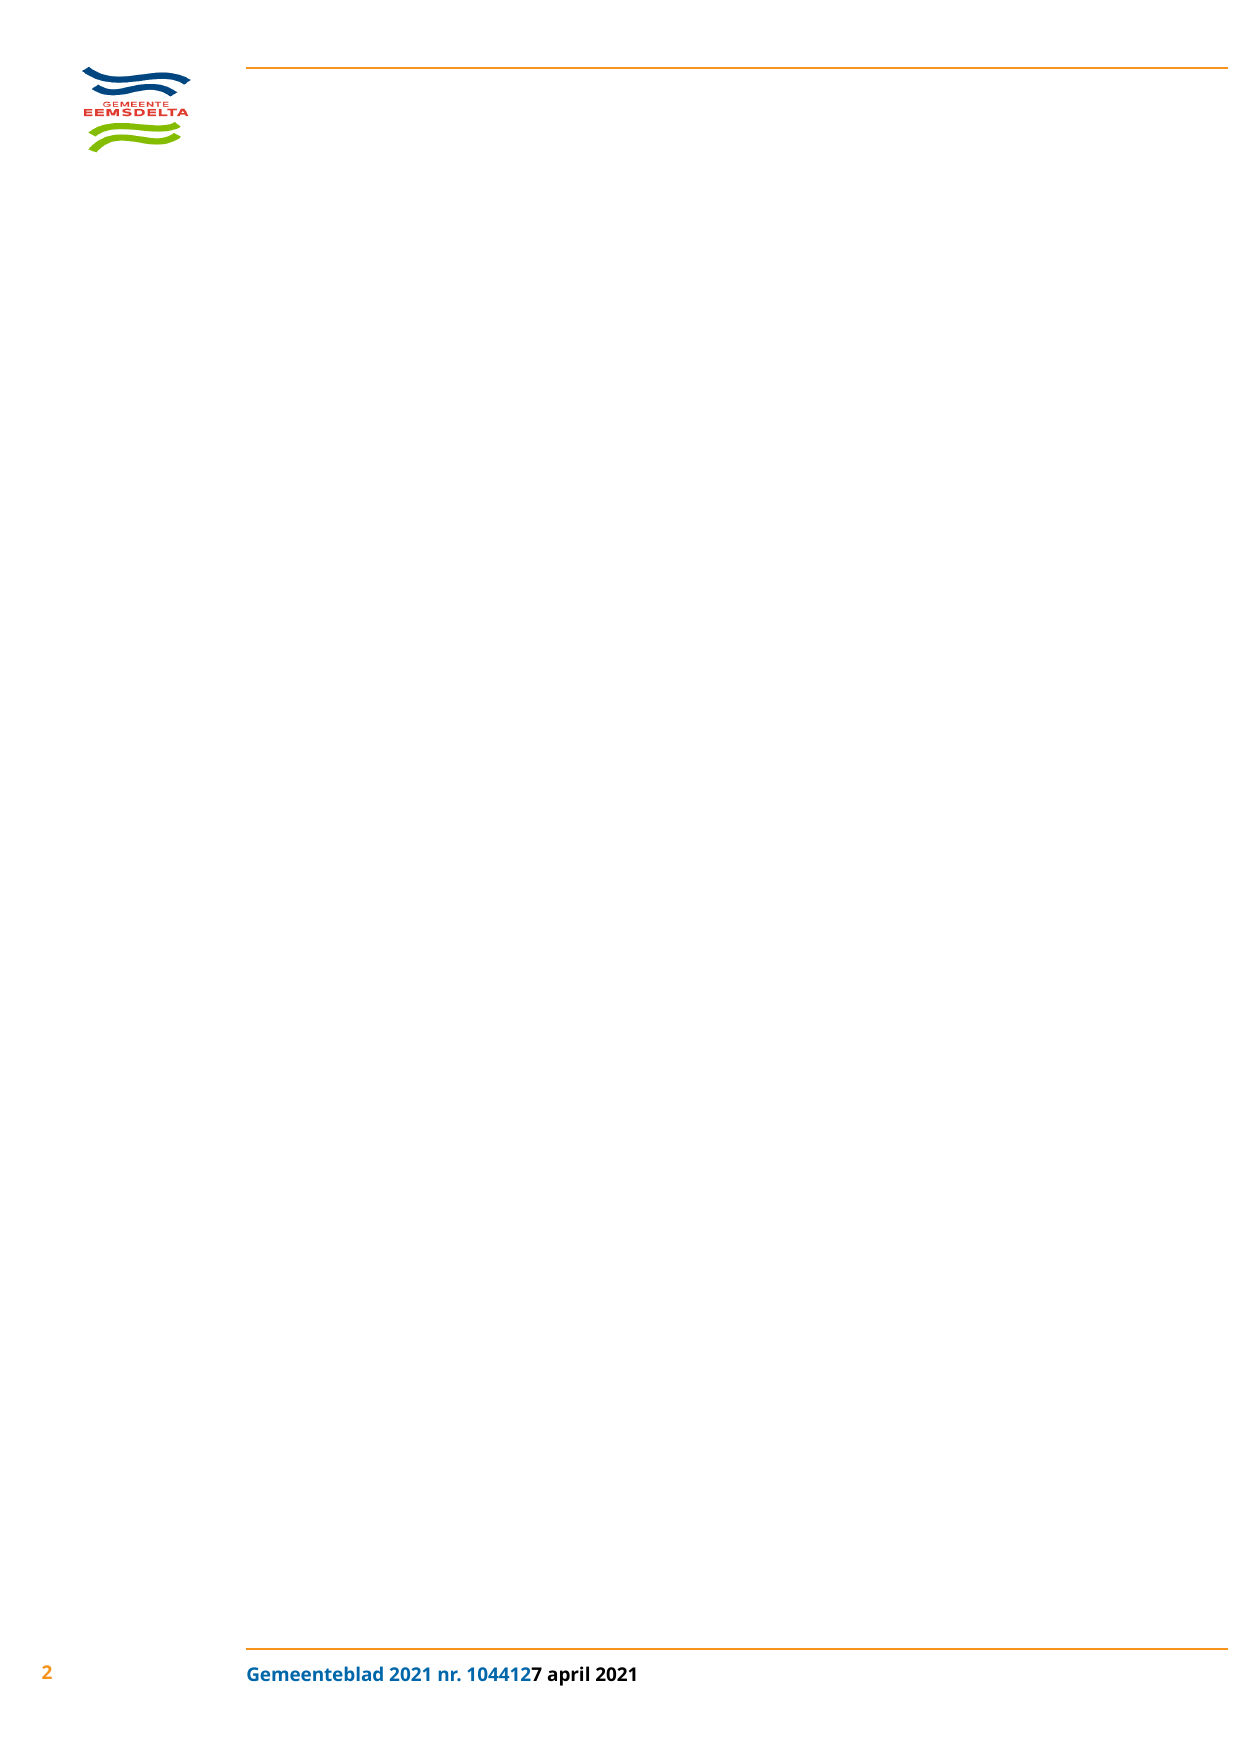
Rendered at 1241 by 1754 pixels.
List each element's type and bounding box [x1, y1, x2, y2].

picture [41, 47, 231, 172]
